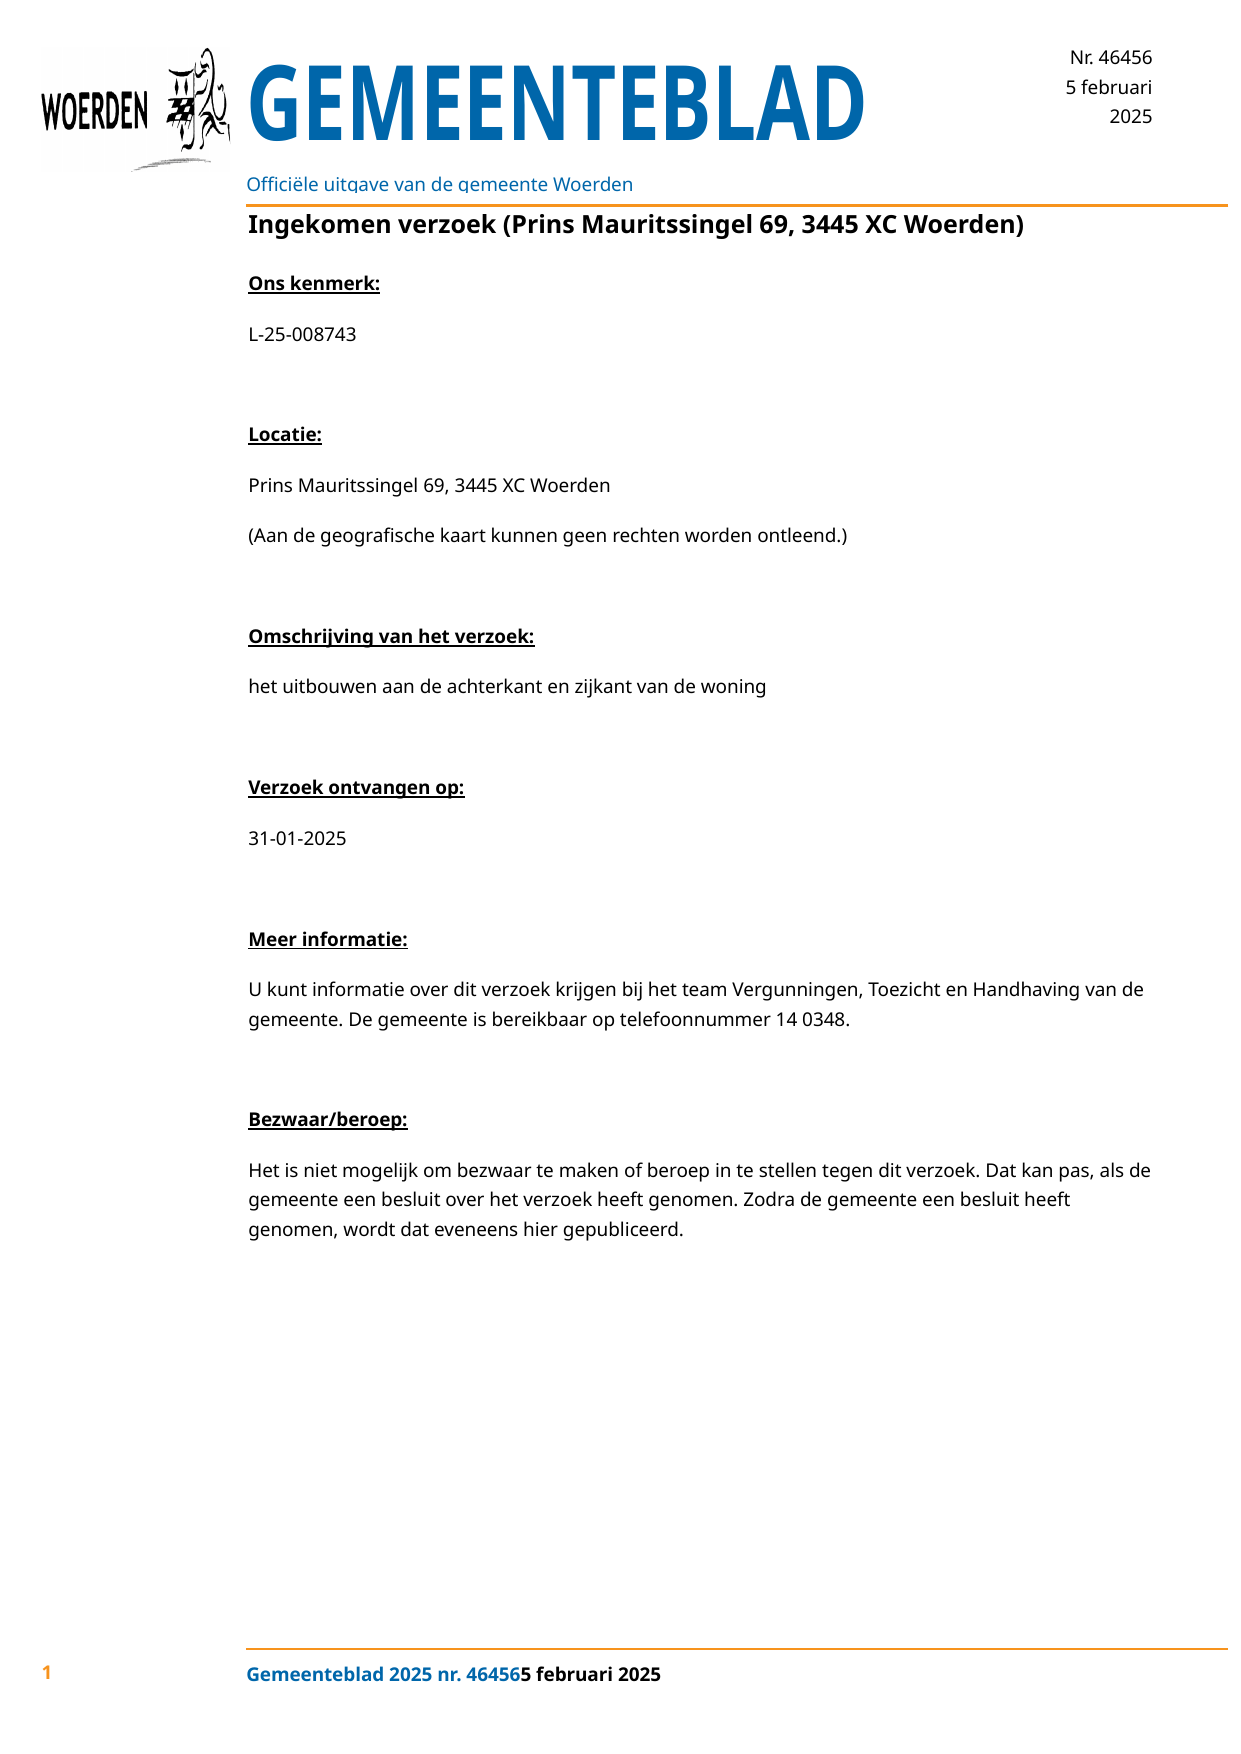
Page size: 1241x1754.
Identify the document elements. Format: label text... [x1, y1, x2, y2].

text Locatie: [248, 422, 1152, 447]
text L-25-008743 [248, 321, 1152, 346]
text Omschrijving van het verzoek: [248, 623, 1152, 649]
text Verzoek ontvangen op: [248, 774, 1152, 800]
text het uitbouwen aan de achterkant en zijkant van de woning [248, 674, 1152, 699]
text Meer informatie: [248, 926, 1152, 951]
text Ons kenmerk: [248, 270, 1152, 296]
text U kunt informatie over dit verzoek krijgen bij het team Vergunningen, Toezicht en Handhaving van de gemeente. De gemeente is bereikbaar op telefoonnummer 14 0348. [248, 976, 1152, 1031]
text Het is niet mogelijk om bezwaar te maken of beroep in te stellen tegen dit verzoek. Dat kan pas, als de gemeente een besluit over het verzoek heeft genomen. Zodra de gemeente een besluit heeft genomen, wordt dat eveneens hier gepubliceerd. [248, 1157, 1152, 1242]
text Ingekomen verzoek (Prins Mauritssingel 69, 3445 XC Woerden) [248, 207, 1152, 241]
picture [41, 47, 231, 172]
text (Aan de geografische kaart kunnen geen rechten worden ontleend.) [248, 522, 1152, 548]
text Bezwaar/beroep: [248, 1107, 1152, 1132]
text Prins Mauritssingel 69, 3445 XC Woerden [248, 472, 1152, 498]
text 31-01-2025 [248, 825, 1152, 851]
